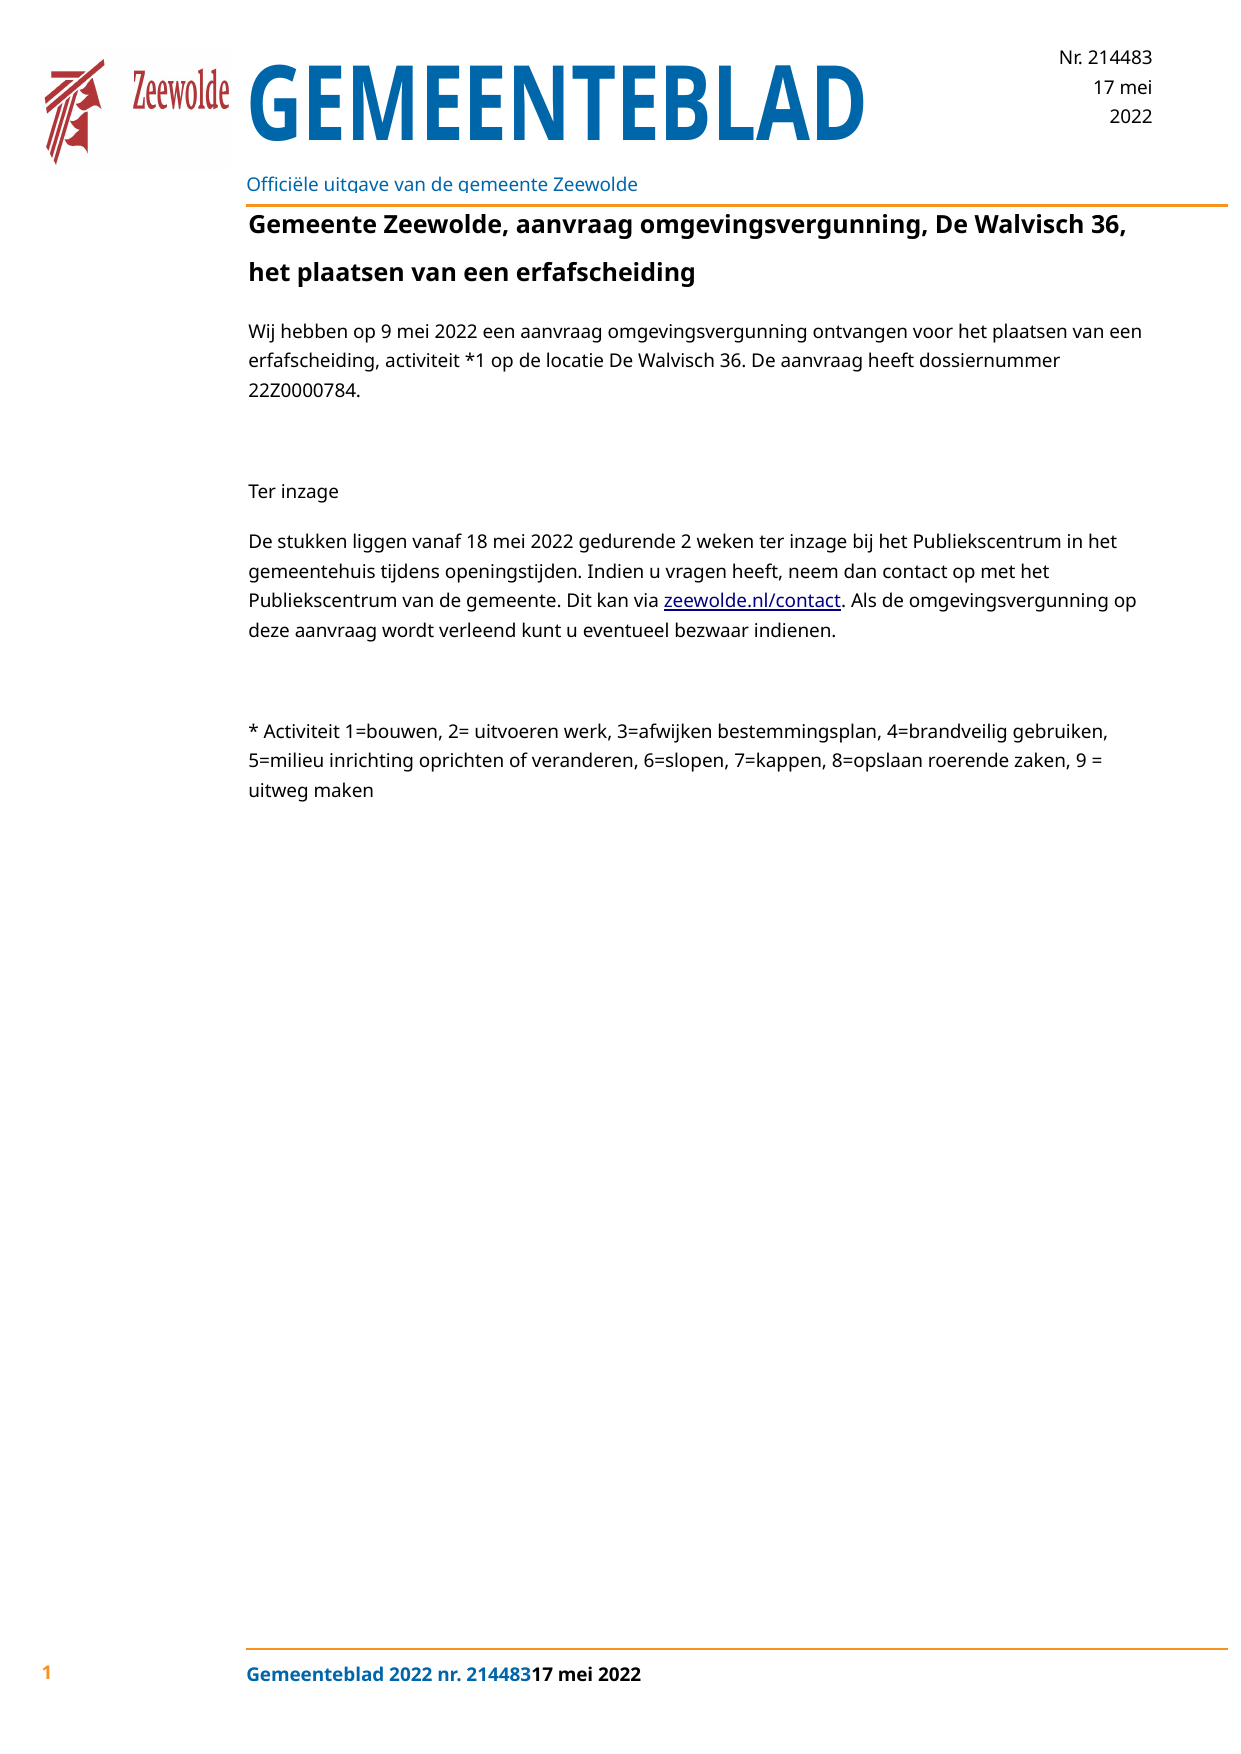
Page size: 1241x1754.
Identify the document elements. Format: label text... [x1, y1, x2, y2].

text * Activiteit 1=bouwen, 2= uitvoeren werk, 3=afwijken bestemmingsplan, 4=brandveilig gebruiken, 5=milieu inrichting oprichten of veranderen, 6=slopen, 7=kappen, 8=opslaan roerende zaken, 9 = uitweg maken [248, 718, 1152, 803]
text Gemeente Zeewolde, aanvraag omgevingsvergunning, De Walvisch 36, het plaatsen van een erfafscheiding [248, 207, 1152, 288]
text Ter inzage [248, 478, 1152, 504]
picture [41, 47, 231, 172]
text Wij hebben op 9 mei 2022 een aanvraag omgevingsvergunning ontvangen voor het plaatsen van een erfafscheiding, activiteit *1 op de locatie De Walvisch 36. De aanvraag heeft dossiernummer 22Z0000784. [248, 318, 1152, 403]
text De stukken liggen vanaf 18 mei 2022 gedurende 2 weken ter inzage bij het Publiekscentrum in het gemeentehuis tijdens openingstijden. Indien u vragen heeft, neem dan contact op met het Publiekscentrum van de gemeente. Dit kan via zeewolde.nl/contact. Als de omgevingsvergunning op deze aanvraag wordt verleend kunt u eventueel bezwaar indienen. [248, 528, 1152, 643]
